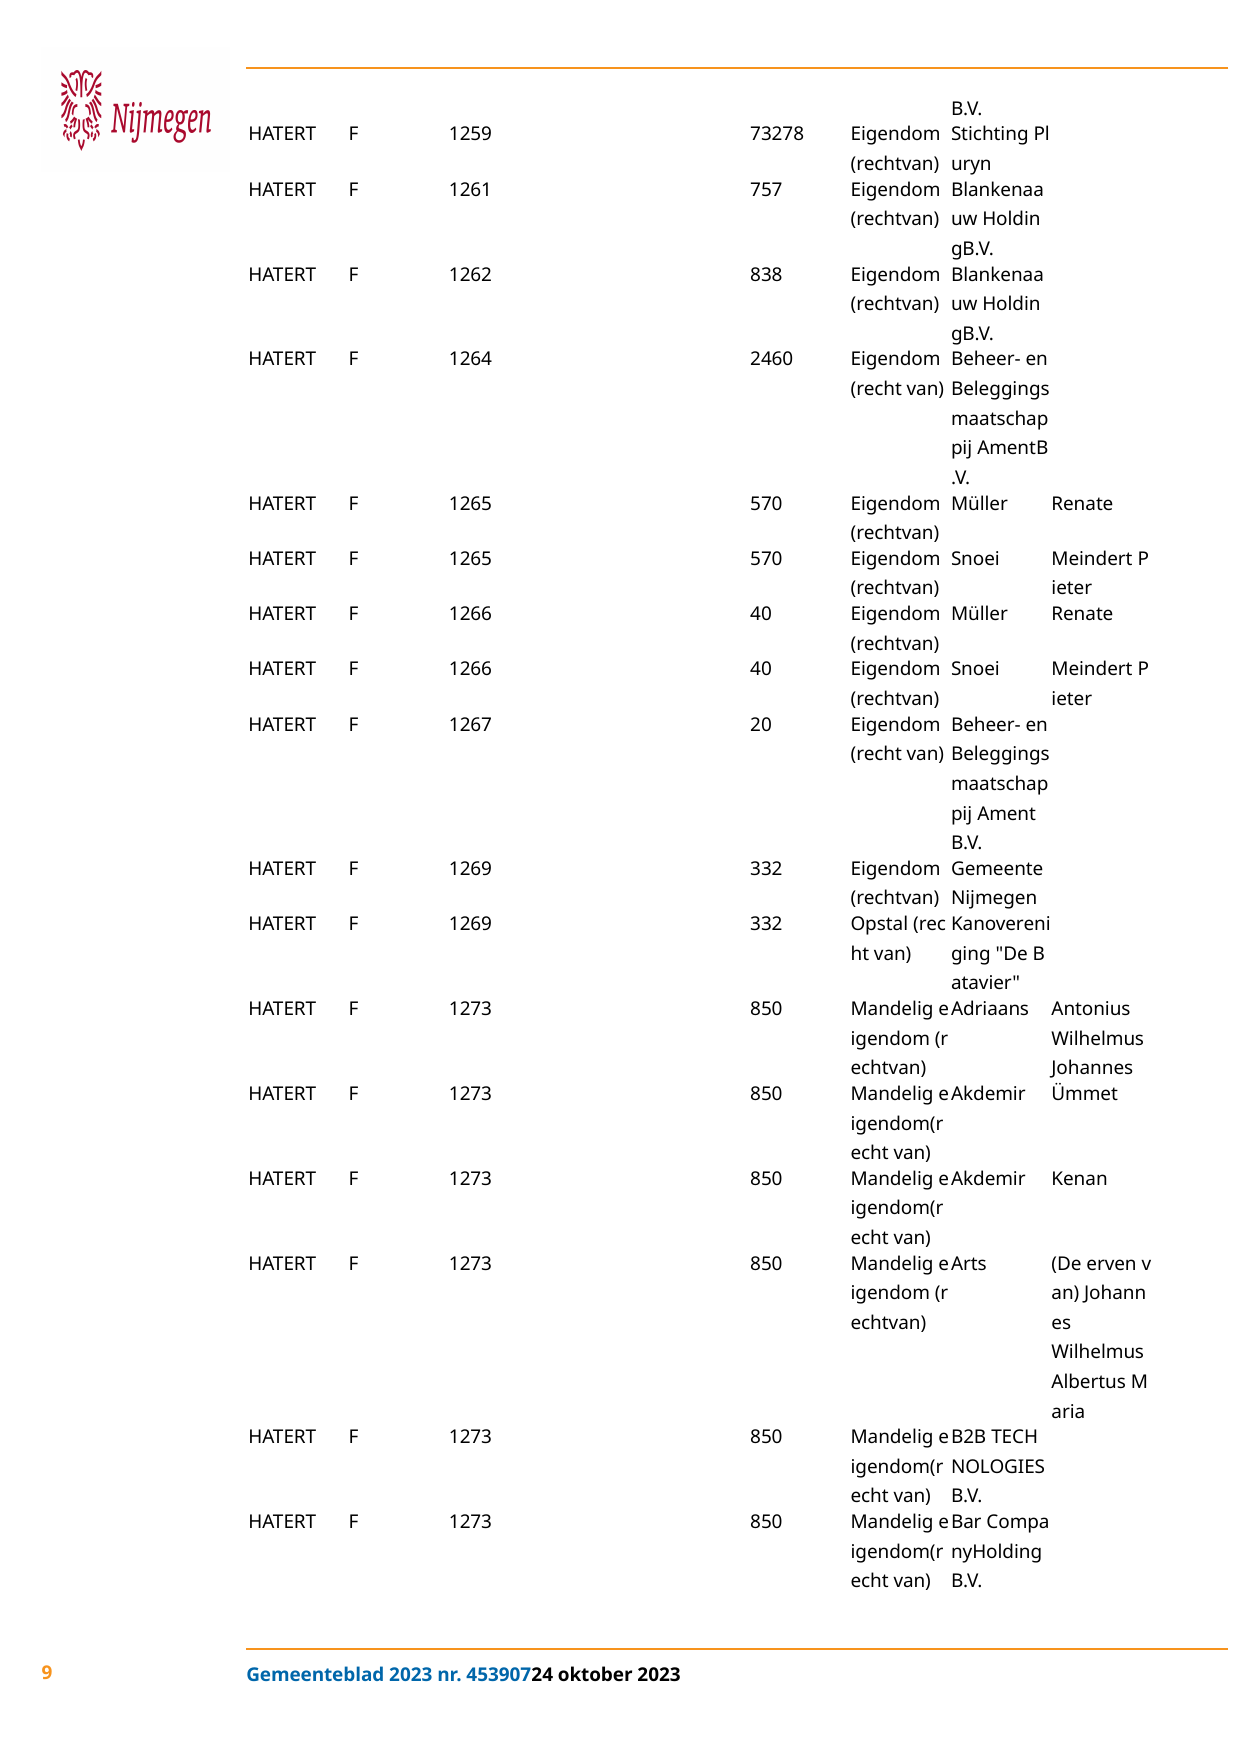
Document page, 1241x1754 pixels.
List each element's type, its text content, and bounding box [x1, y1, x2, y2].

table_cell F [348, 1080, 449, 1165]
table_cell 1269 [449, 910, 549, 995]
table_cell HATERT [248, 656, 348, 711]
table_cell Eigendom (rechtvan) [850, 261, 951, 346]
table_cell 1267 [449, 711, 549, 855]
table_cell 850 [750, 1424, 850, 1508]
table_cell [650, 121, 750, 176]
table_cell Stichting Pluryn [951, 121, 1051, 176]
table_cell Beheer- en Beleggingsmaatschappij AmentB.V. [951, 346, 1051, 490]
table_cell [1051, 176, 1152, 261]
table_cell [650, 1080, 750, 1165]
table_cell [1051, 1509, 1152, 1593]
table_cell 850 [750, 1080, 850, 1165]
table_cell [1051, 910, 1152, 995]
table_cell F [348, 121, 449, 176]
table_cell F [348, 995, 449, 1080]
table_cell HATERT [248, 711, 348, 855]
table_cell 1273 [449, 1080, 549, 1165]
table_cell [549, 855, 649, 910]
table_cell [549, 490, 649, 545]
table_cell Blankenaauw HoldingB.V. [951, 176, 1051, 261]
table_cell Bar CompanyHolding B.V. [951, 1509, 1051, 1593]
table_cell HATERT [248, 995, 348, 1080]
table_cell [549, 1509, 649, 1593]
table_cell HATERT [248, 1250, 348, 1423]
table_cell [1051, 95, 1152, 121]
table_cell [650, 855, 750, 910]
table_cell HATERT [248, 1165, 348, 1250]
table_cell 1265 [449, 490, 549, 545]
table_cell [549, 121, 649, 176]
table_cell 1265 [449, 545, 549, 600]
table_cell Eigendom (rechtvan) [850, 490, 951, 545]
table_cell F [348, 261, 449, 346]
table_cell 1269 [449, 855, 549, 910]
table_cell HATERT [248, 1509, 348, 1593]
table_cell 1262 [449, 261, 549, 346]
table_cell 40 [750, 600, 850, 656]
table_cell HATERT [248, 1080, 348, 1165]
table_cell HATERT [248, 855, 348, 910]
table_cell [549, 1165, 649, 1250]
table_cell [650, 261, 750, 346]
table_cell 332 [750, 910, 850, 995]
table_cell [549, 995, 649, 1080]
table_cell 850 [750, 1250, 850, 1423]
table_cell 332 [750, 855, 850, 910]
table_cell [650, 711, 750, 855]
table_cell 1259 [449, 121, 549, 176]
table_cell Müller [951, 600, 1051, 656]
table_cell B.V. [951, 95, 1051, 121]
table_cell HATERT [248, 121, 348, 176]
picture [41, 47, 231, 172]
table_cell 1273 [449, 995, 549, 1080]
table_cell [549, 1080, 649, 1165]
table_cell Akdemir [951, 1080, 1051, 1165]
table_cell Eigendom (rechtvan) [850, 656, 951, 711]
table_cell 757 [750, 176, 850, 261]
table_cell F [348, 1165, 449, 1250]
table_cell Eigendom (rechtvan) [850, 121, 951, 176]
table_cell [1051, 855, 1152, 910]
table_cell 73278 [750, 121, 850, 176]
table_cell [650, 95, 750, 121]
table_cell [1051, 261, 1152, 346]
table_cell Eigendom (recht van) [850, 346, 951, 490]
table_cell 850 [750, 995, 850, 1080]
table_cell F [348, 545, 449, 600]
table_cell Eigendom (rechtvan) [850, 855, 951, 910]
table_cell F [348, 600, 449, 656]
table_cell [650, 545, 750, 600]
table_cell HATERT [248, 1424, 348, 1508]
table_cell Beheer- en Beleggingsmaatschappij Ament B.V. [951, 711, 1051, 855]
table_cell [1051, 711, 1152, 855]
table_cell Kenan [1051, 1165, 1152, 1250]
table_cell Antonius Wilhelmus Johannes [1051, 995, 1152, 1080]
table_cell F [348, 176, 449, 261]
table_cell Eigendom (rechtvan) [850, 176, 951, 261]
table_cell 40 [750, 656, 850, 711]
table_cell 1273 [449, 1165, 549, 1250]
table_cell HATERT [248, 600, 348, 656]
table_cell F [348, 490, 449, 545]
table_cell Opstal (recht van) [850, 910, 951, 995]
table_cell Renate [1051, 600, 1152, 656]
table_cell F [348, 711, 449, 855]
table_cell Arts [951, 1250, 1051, 1423]
table_cell [1051, 121, 1152, 176]
table_cell F [348, 855, 449, 910]
table_cell HATERT [248, 261, 348, 346]
table_cell [750, 95, 850, 121]
table_cell [549, 656, 649, 711]
table_cell [549, 711, 649, 855]
table_cell [650, 1250, 750, 1423]
table_cell F [348, 1509, 449, 1593]
table_cell Mandelig eigendom(recht van) [850, 1509, 951, 1593]
table_cell 1273 [449, 1509, 549, 1593]
table_cell [650, 656, 750, 711]
table_cell [1051, 346, 1152, 490]
table_cell Mandelig eigendom(recht van) [850, 1424, 951, 1508]
table_cell HATERT [248, 490, 348, 545]
table_cell 850 [750, 1509, 850, 1593]
table_cell [549, 545, 649, 600]
table_cell Eigendom (recht van) [850, 711, 951, 855]
table_cell [650, 490, 750, 545]
table_cell [449, 95, 549, 121]
table_cell [549, 346, 649, 490]
table_cell [248, 95, 348, 121]
table_cell [650, 346, 750, 490]
table_cell [549, 600, 649, 656]
table_cell HATERT [248, 545, 348, 600]
table_cell Gemeente Nijmegen [951, 855, 1051, 910]
table_cell Adriaans [951, 995, 1051, 1080]
table_cell 1273 [449, 1424, 549, 1508]
table_cell 1261 [449, 176, 549, 261]
table_cell [650, 600, 750, 656]
table_cell Snoei [951, 545, 1051, 600]
table_cell Eigendom (rechtvan) [850, 600, 951, 656]
table_cell Ümmet [1051, 1080, 1152, 1165]
table_cell Mandelig eigendom(recht van) [850, 1080, 951, 1165]
table_cell [549, 1424, 649, 1508]
table_cell [650, 910, 750, 995]
table_cell [650, 1509, 750, 1593]
table_cell Meindert Pieter [1051, 545, 1152, 600]
table_cell [549, 1250, 649, 1423]
table_cell (De erven van) Johannes Wilhelmus Albertus Maria [1051, 1250, 1152, 1423]
table_cell HATERT [248, 910, 348, 995]
table_cell Akdemir [951, 1165, 1051, 1250]
table_cell Mandelig eigendom(recht van) [850, 1165, 951, 1250]
table_cell [650, 1424, 750, 1508]
table_cell F [348, 1250, 449, 1423]
table_cell 1273 [449, 1250, 549, 1423]
table_cell Mandelig eigendom (rechtvan) [850, 1250, 951, 1423]
table_cell 570 [750, 545, 850, 600]
table_cell 1266 [449, 600, 549, 656]
table_cell [650, 995, 750, 1080]
table_cell [549, 261, 649, 346]
table_cell B2B TECHNOLOGIES B.V. [951, 1424, 1051, 1508]
table_cell HATERT [248, 176, 348, 261]
table_cell [549, 176, 649, 261]
table_cell 2460 [750, 346, 850, 490]
table_cell Eigendom (rechtvan) [850, 545, 951, 600]
table_cell Müller [951, 490, 1051, 545]
table_cell [650, 176, 750, 261]
table_cell [1051, 1424, 1152, 1508]
table_cell F [348, 1424, 449, 1508]
table_cell 20 [750, 711, 850, 855]
table_cell [650, 1165, 750, 1250]
table_cell F [348, 910, 449, 995]
table_cell 1266 [449, 656, 549, 711]
table_cell 570 [750, 490, 850, 545]
table_cell F [348, 346, 449, 490]
table_cell Snoei [951, 656, 1051, 711]
table_cell [850, 95, 951, 121]
table_cell Renate [1051, 490, 1152, 545]
table_cell [348, 95, 449, 121]
table_cell Meindert Pieter [1051, 656, 1152, 711]
table_cell HATERT [248, 346, 348, 490]
table_cell Kanovereniging "De Batavier" [951, 910, 1051, 995]
table_cell [549, 95, 649, 121]
table_cell 838 [750, 261, 850, 346]
table_cell [549, 910, 649, 995]
table_cell Mandelig eigendom (rechtvan) [850, 995, 951, 1080]
table_cell 1264 [449, 346, 549, 490]
table_cell Blankenaauw HoldingB.V. [951, 261, 1051, 346]
table_cell F [348, 656, 449, 711]
table_cell 850 [750, 1165, 850, 1250]
